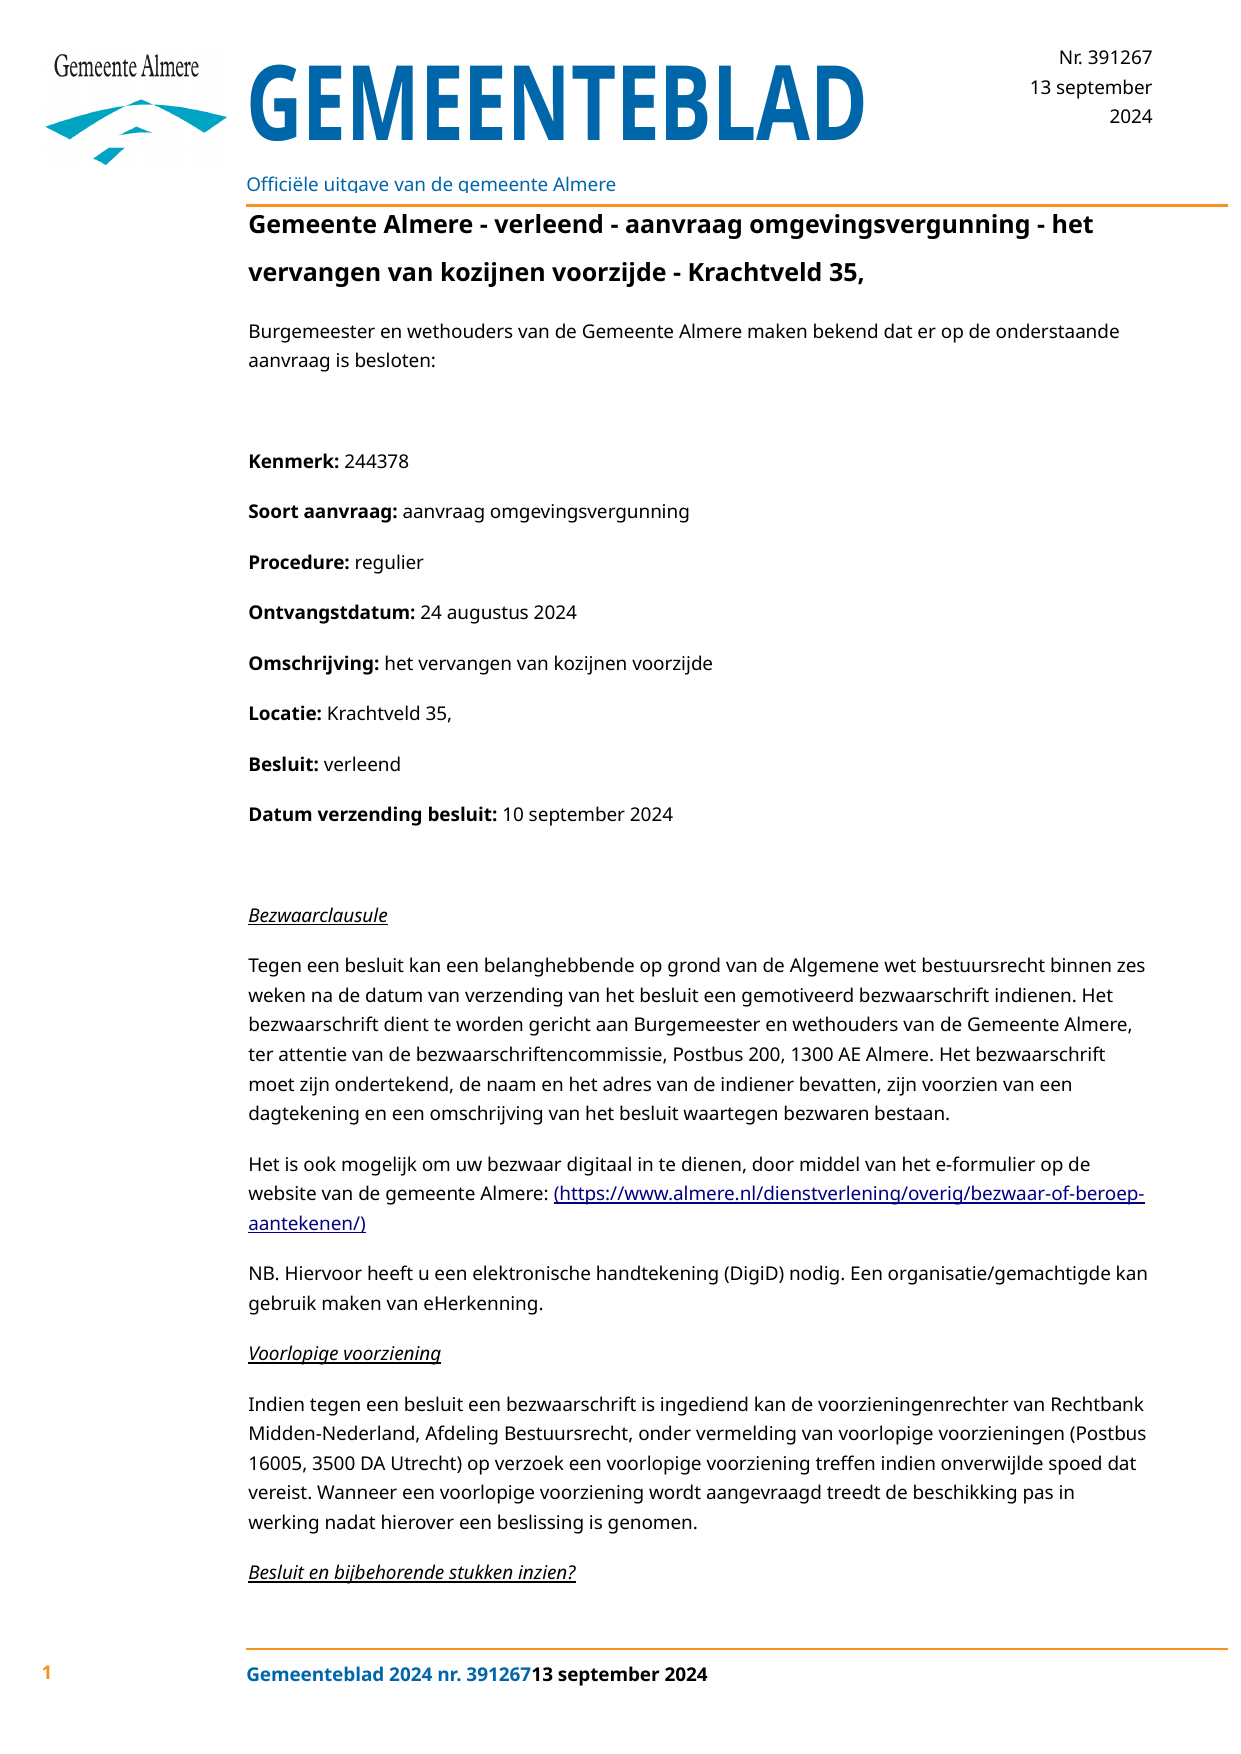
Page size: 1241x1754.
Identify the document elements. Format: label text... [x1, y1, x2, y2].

text Het is ook mogelijk om uw bezwaar digitaal in te dienen, door middel van het e-formulier op de website van de gemeente Almere: (https://www.almere.nl/dienstverlening/overig/bezwaar-of-beroep-aantekenen/) [248, 1151, 1152, 1236]
text Burgemeester en wethouders van de Gemeente Almere maken bekend dat er op de onderstaande aanvraag is besloten: [248, 318, 1152, 373]
text Voorlopige voorziening [248, 1340, 1152, 1366]
text Besluit en bijbehorende stukken inzien? [248, 1559, 1152, 1585]
text Besluit: verleend [248, 751, 1152, 777]
text Procedure: regulier [248, 549, 1152, 575]
text Ontvangstdatum: 24 augustus 2024 [248, 599, 1152, 625]
text Omschrijving: het vervangen van kozijnen voorzijde [248, 650, 1152, 676]
text Indien tegen een besluit een bezwaarschrift is ingediend kan de voorzieningenrechter van Rechtbank Midden-Nederland, Afdeling Bestuursrecht, onder vermelding van voorlopige voorzieningen (Postbus 16005, 3500 DA Utrecht) op verzoek een voorlopige voorziening treffen indien onverwijlde spoed dat vereist. Wanneer een voorlopige voorziening wordt aangevraagd treedt de beschikking pas in werking nadat hierover een beslissing is genomen. [248, 1391, 1152, 1535]
text Tegen een besluit kan een belanghebbende op grond van de Algemene wet bestuursrecht binnen zes weken na de datum van verzending van het besluit een gemotiveerd bezwaarschrift indienen. Het bezwaarschrift dient te worden gericht aan Burgemeester en wethouders van de Gemeente Almere, ter attentie van de bezwaarschriftencommissie, Postbus 200, 1300 AE Almere. Het bezwaarschrift moet zijn ondertekend, de naam en het adres van de indiener bevatten, zijn voorzien van een dagtekening en een omschrijving van het besluit waartegen bezwaren bestaan. [248, 952, 1152, 1126]
text Gemeente Almere - verleend - aanvraag omgevingsvergunning - het vervangen van kozijnen voorzijde - Krachtveld 35, [248, 207, 1152, 288]
text Locatie: Krachtveld 35, [248, 700, 1152, 726]
text NB. Hiervoor heeft u een elektronische handtekening (DigiD) nodig. Een organisatie/gemachtigde kan gebruik maken van eHerkenning. [248, 1260, 1152, 1316]
text Kenmerk: 244378 [248, 448, 1152, 474]
text Bezwaarclausule [248, 902, 1152, 928]
picture [41, 47, 231, 172]
text Soort aanvraag: aanvraag omgevingsvergunning [248, 499, 1152, 524]
text Datum verzending besluit: 10 september 2024 [248, 801, 1152, 827]
